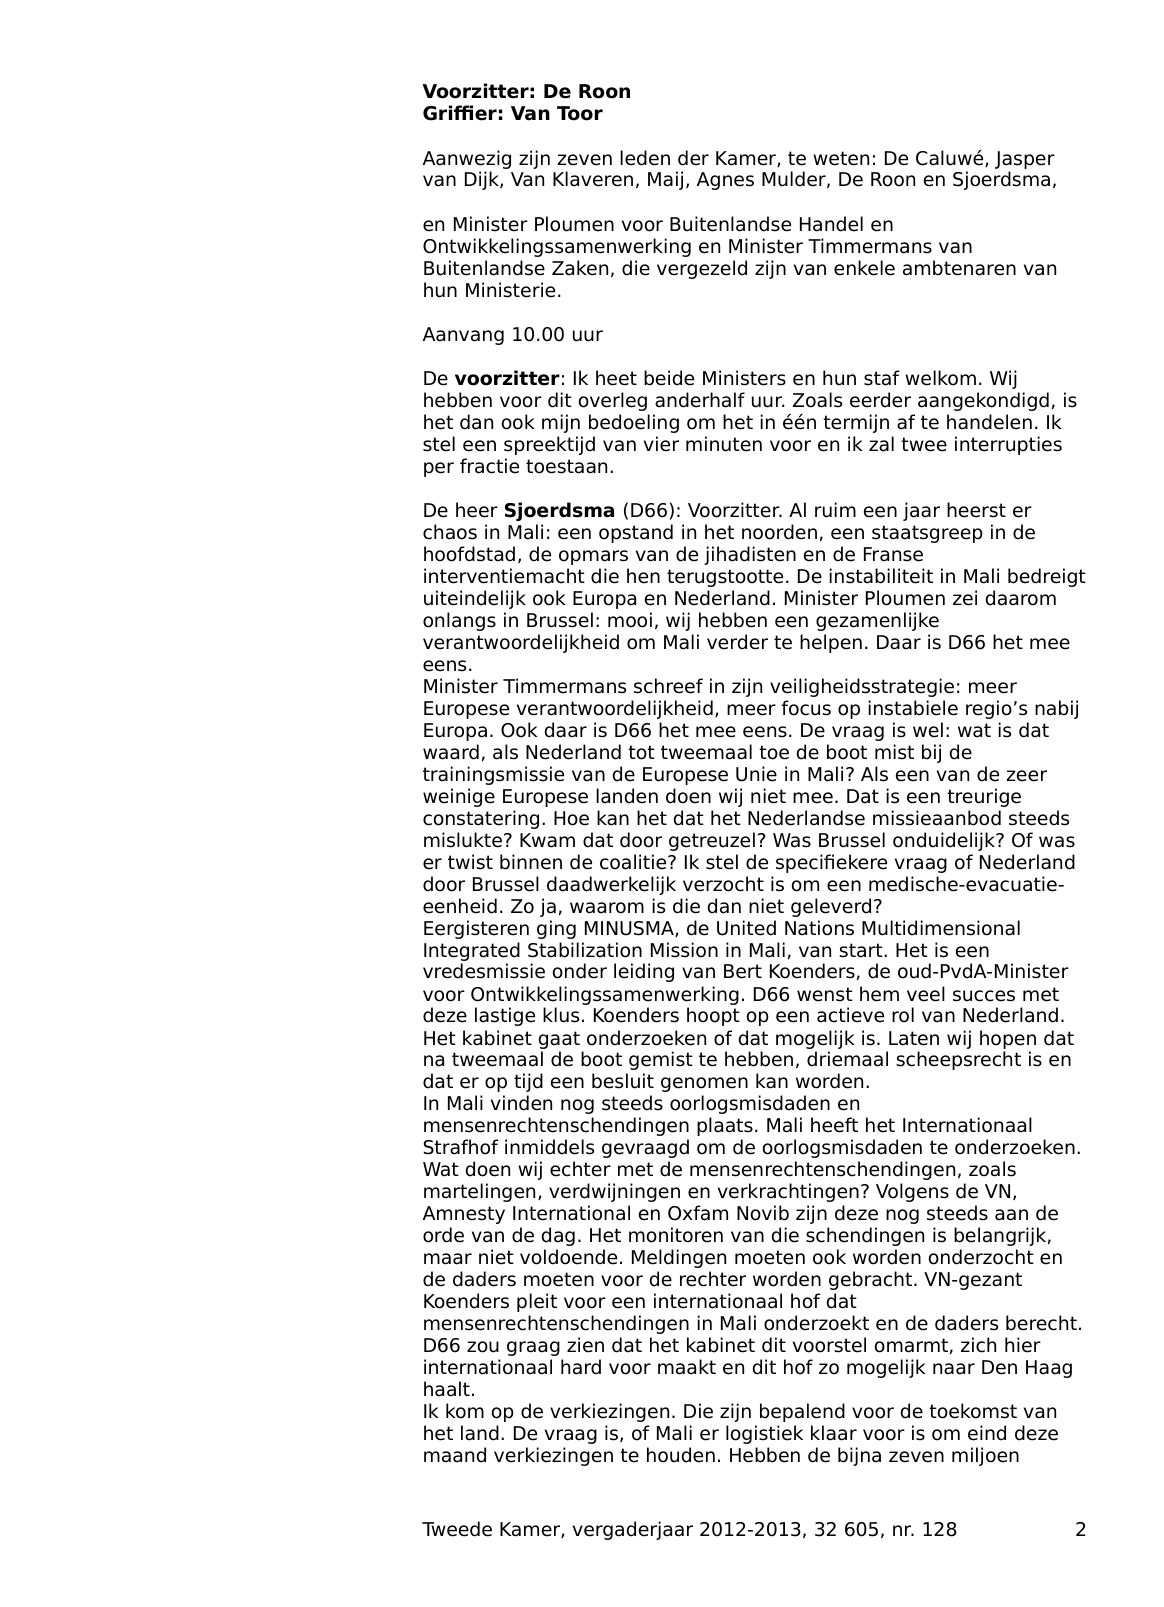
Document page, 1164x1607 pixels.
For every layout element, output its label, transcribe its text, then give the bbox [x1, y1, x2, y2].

text In Mali vinden nog steeds oorlogsmisdaden en mensenrechtenschendingen plaats. Mali heeft het Internationaal Strafhof inmiddels gevraagd om de oorlogsmisdaden te onderzoeken. Wat doen wij echter met de mensenrechtenschendingen, zoals martelingen, verdwijningen en verkrachtingen? Volgens de VN, Amnesty International en Oxfam Novib zijn deze nog steeds aan de orde van de dag. Het monitoren van die schendingen is belangrijk, maar niet voldoende. Meldingen moeten ook worden onderzocht en de daders moeten voor de rechter worden gebracht. VN-gezant Koenders pleit voor een internationaal hof dat mensenrechtenschendingen in Mali onderzoekt en de daders berecht. D66 zou graag zien dat het kabinet dit voorstel omarmt, zich hier internationaal hard voor maakt en dit hof zo mogelijk naar Den Haag haalt. [422, 1093, 1087, 1401]
text Griffier: Van Toor [422, 103, 1087, 125]
text De heer Sjoerdsma (D66): Voorzitter. Al ruim een jaar heerst er chaos in Mali: een opstand in het noorden, een staatsgreep in de hoofdstad, de opmars van de jihadisten en de Franse interventiemacht die hen terugstootte. De instabiliteit in Mali bedreigt uiteindelijk ook Europa en Nederland. Minister Ploumen zei daarom onlangs in Brussel: mooi, wij hebben een gezamenlijke verantwoordelijkheid om Mali verder te helpen. Daar is D66 het mee eens. [422, 500, 1087, 676]
text Ik kom op de verkiezingen. Die zijn bepalend voor de toekomst van het land. De vraag is, of Mali er logistiek klaar voor is om eind deze maand verkiezingen te houden. Hebben de bijna zeven miljoen [422, 1401, 1087, 1467]
text Aanvang 10.00 uur [422, 324, 1087, 346]
text Aanwezig zijn zeven leden der Kamer, te weten: De Caluwé, Jasper van Dijk, Van Klaveren, Maij, Agnes Mulder, De Roon en Sjoerdsma, [422, 147, 1087, 191]
text Minister Timmermans schreef in zijn veiligheidsstrategie: meer Europese verantwoordelijkheid, meer focus op instabiele regio’s nabij Europa. Ook daar is D66 het mee eens. De vraag is wel: wat is dat waard, als Nederland tot tweemaal toe de boot mist bij de trainingsmissie van de Europese Unie in Mali? Als een van de zeer weinige Europese landen doen wij niet mee. Dat is een treurige constatering. Hoe kan het dat het Nederlandse missieaanbod steeds mislukte? Kwam dat door getreuzel? Was Brussel onduidelijk? Of was er twist binnen de coalitie? Ik stel de specifiekere vraag of Nederland door Brussel daadwerkelijk verzocht is om een medische-evacuatie-eenheid. Zo ja, waarom is die dan niet geleverd? [422, 676, 1087, 917]
text De voorzitter: Ik heet beide Ministers en hun staf welkom. Wij hebben voor dit overleg anderhalf uur. Zoals eerder aangekondigd, is het dan ook mijn bedoeling om het in één termijn af te handelen. Ik stel een spreektijd van vier minuten voor en ik zal twee interrupties per fractie toestaan. [422, 368, 1087, 478]
text Eergisteren ging MINUSMA, de United Nations Multidimensional Integrated Stabilization Mission in Mali, van start. Het is een vredesmissie onder leiding van Bert Koenders, de oud-PvdA-Minister voor Ontwikkelingssamenwerking. D66 wenst hem veel succes met deze lastige klus. Koenders hoopt op een actieve rol van Nederland. Het kabinet gaat onderzoeken of dat mogelijk is. Laten wij hopen dat na tweemaal de boot gemist te hebben, driemaal scheepsrecht is en dat er op tijd een besluit genomen kan worden. [422, 917, 1087, 1093]
text Voorzitter: De Roon [422, 81, 1087, 103]
text en Minister Ploumen voor Buitenlandse Handel en Ontwikkelingssamenwerking en Minister Timmermans van Buitenlandse Zaken, die vergezeld zijn van enkele ambtenaren van hun Ministerie. [422, 213, 1087, 301]
